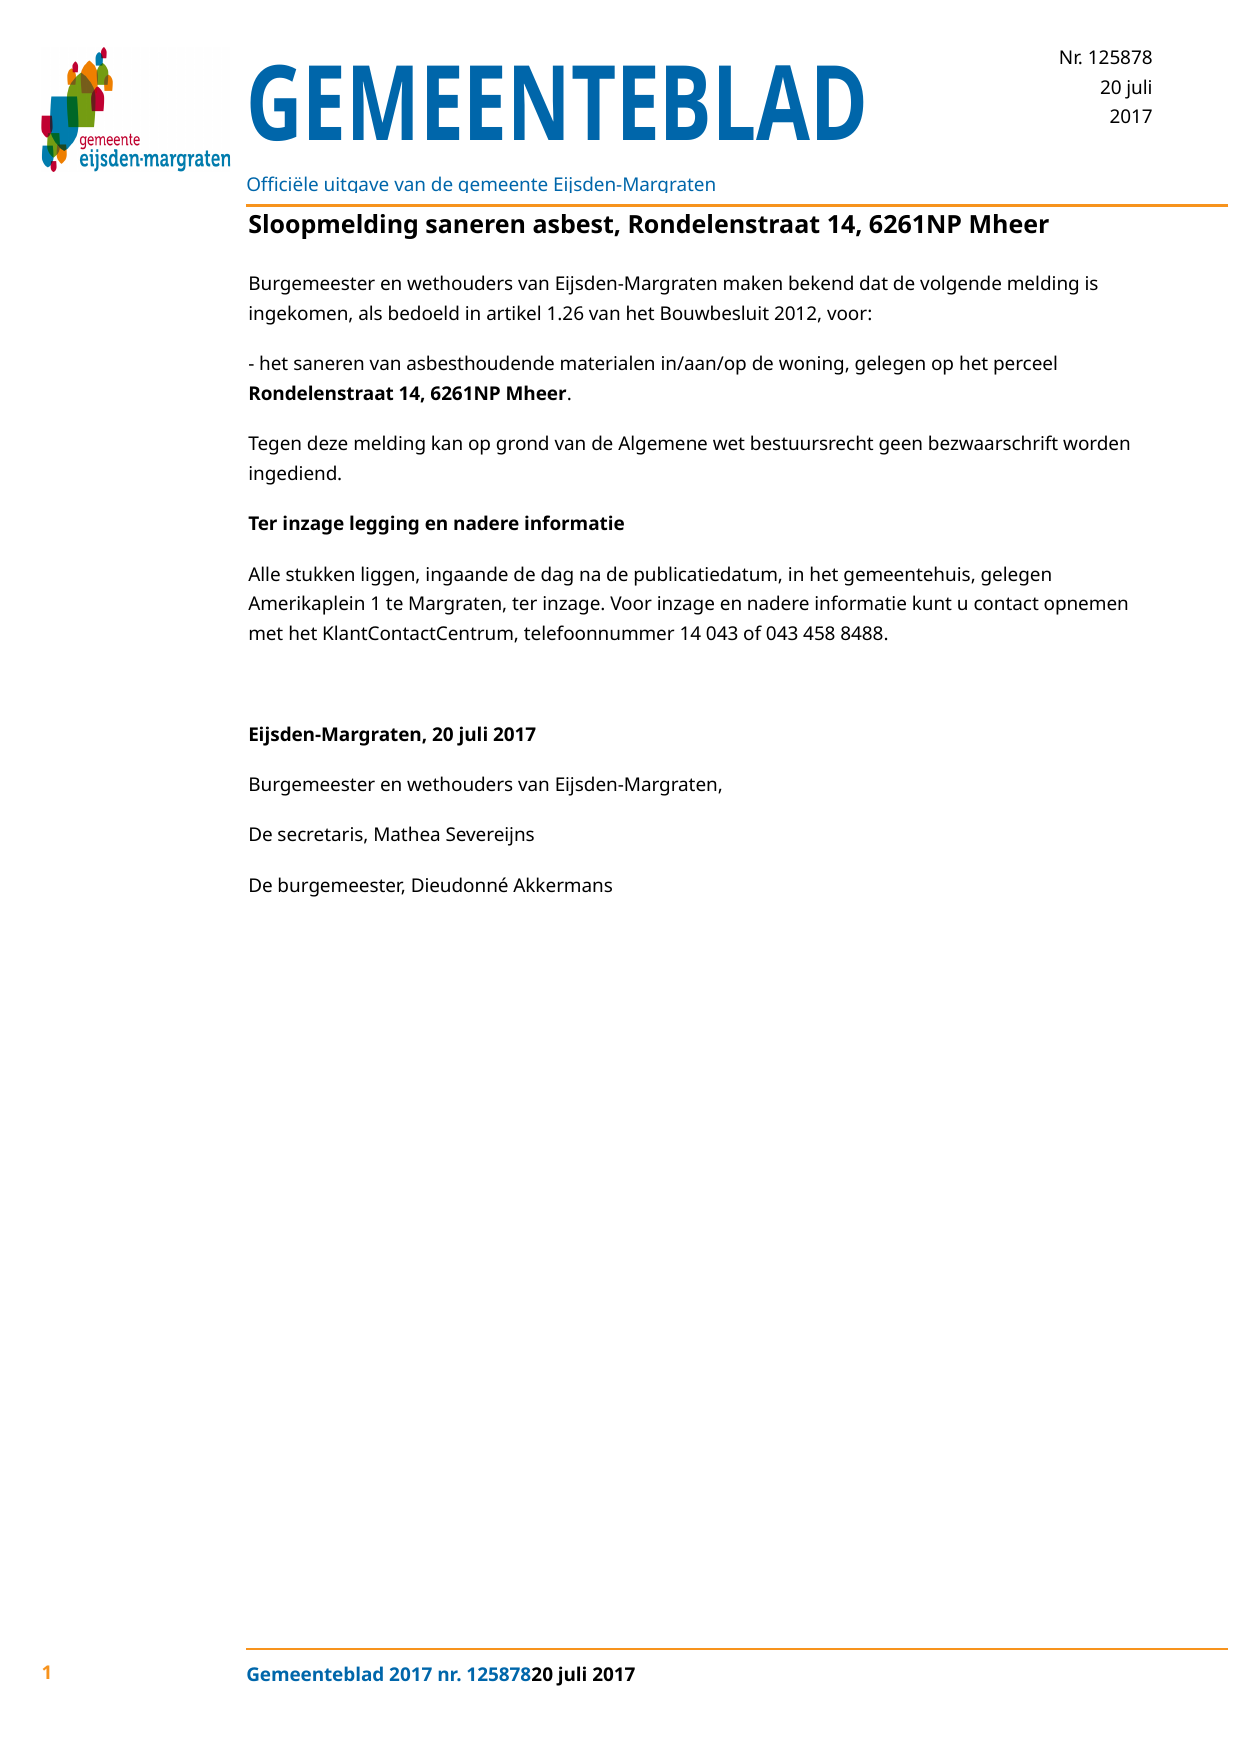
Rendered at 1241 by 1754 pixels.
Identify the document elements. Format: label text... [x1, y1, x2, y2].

text - het saneren van asbesthoudende materialen in/aan/op de woning, gelegen op het perceel Rondelenstraat 14, 6261NP Mheer. [248, 350, 1152, 406]
text Alle stukken liggen, ingaande de dag na de publicatiedatum, in het gemeentehuis, gelegen Amerikaplein 1 te Margraten, ter inzage. Voor inzage en nadere informatie kunt u contact opnemen met het KlantContactCentrum, telefoonnummer 14 043 of 043 458 8488. [248, 561, 1152, 646]
text Ter inzage legging en nadere informatie [248, 510, 1152, 536]
text De burgemeester, Dieudonné Akkermans [248, 872, 1152, 898]
text Eijsden-Margraten, 20 juli 2017 [248, 721, 1152, 746]
picture [41, 47, 231, 172]
text Tegen deze melding kan op grond van de Algemene wet bestuursrecht geen bezwaarschrift worden ingediend. [248, 430, 1152, 486]
text Burgemeester en wethouders van Eijsden-Margraten, [248, 771, 1152, 797]
text Sloopmelding saneren asbest, Rondelenstraat 14, 6261NP Mheer [248, 207, 1152, 241]
text De secretaris, Mathea Severeijns [248, 822, 1152, 847]
text Burgemeester en wethouders van Eijsden-Margraten maken bekend dat de volgende melding is ingekomen, als bedoeld in artikel 1.26 van het Bouwbesluit 2012, voor: [248, 270, 1152, 326]
